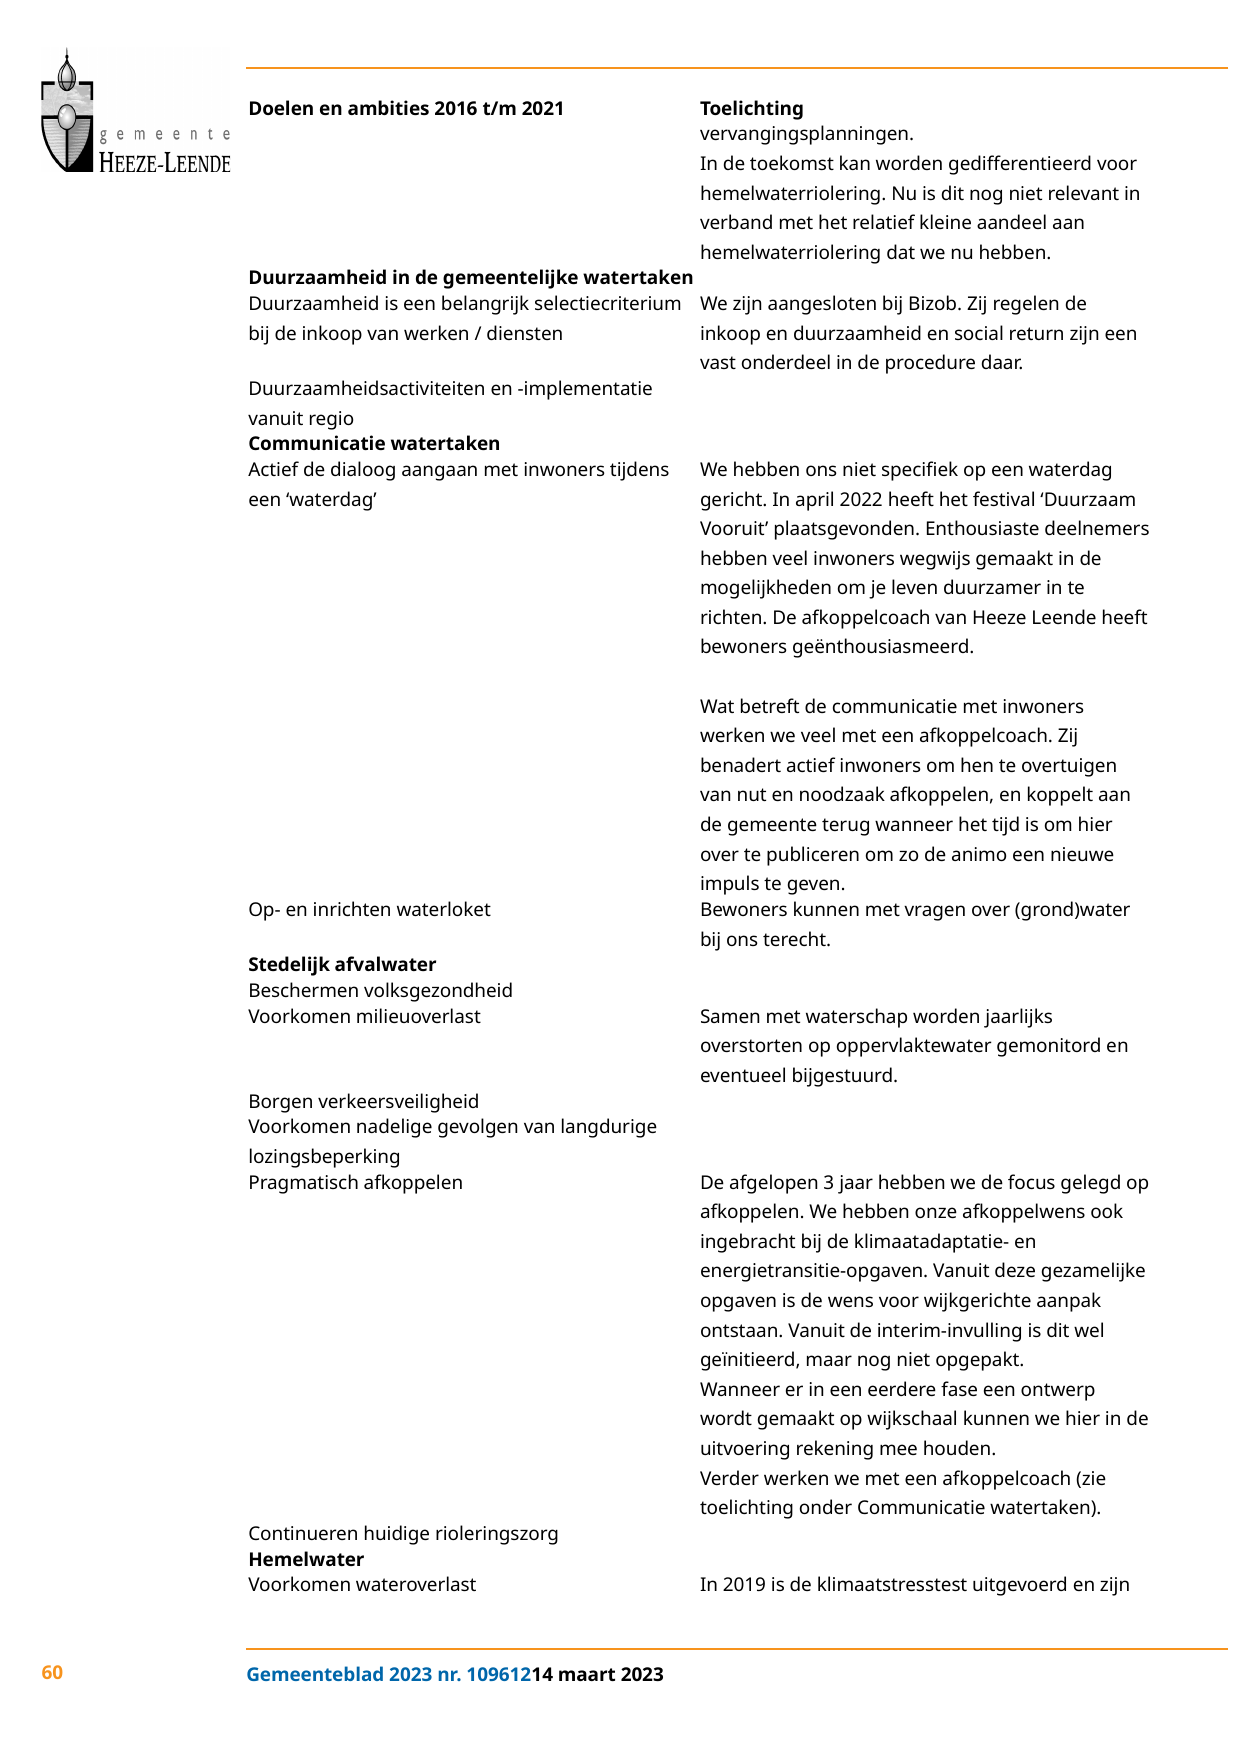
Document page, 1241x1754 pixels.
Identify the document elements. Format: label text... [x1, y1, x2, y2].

table_cell In 2019 is de klimaatstresstest uitgevoerd en zijn [700, 1571, 1152, 1597]
table_cell Pragmatisch afkoppelen [248, 1169, 700, 1520]
table_cell Stedelijk afvalwater [248, 951, 700, 977]
table_cell Voorkomen milieuoverlast [248, 1003, 700, 1088]
table_cell Hemelwater [248, 1546, 700, 1571]
table_cell [700, 1520, 1152, 1546]
table_cell Duurzaamheid in de gemeentelijke watertaken [248, 265, 700, 290]
table_cell [700, 265, 1152, 290]
table_cell We zijn aangesloten bij Bizob. Zij regelen de inkoop en duurzaamheid en social return zijn een vast onderdeel in de procedure daar. [700, 290, 1152, 375]
table_cell Voorkomen nadelige gevolgen van langdurige lozingsbeperking [248, 1114, 700, 1169]
table_cell [700, 951, 1152, 977]
table_cell Communicatie watertaken [248, 431, 700, 456]
table_cell Duurzaamheid is een belangrijk selectiecriterium bij de inkoop van werken / diensten [248, 290, 700, 375]
table_cell [700, 1088, 1152, 1113]
table_cell Actief de dialoog aangaan met inwoners tijdens een ‘waterdag’ [248, 456, 700, 896]
table_cell Borgen verkeersveiligheid [248, 1088, 700, 1113]
table_cell [700, 977, 1152, 1003]
table_cell [700, 375, 1152, 431]
table_cell [248, 121, 700, 264]
table_cell Op- en inrichten waterloket [248, 896, 700, 951]
table_cell Samen met waterschap worden jaarlijks overstorten op oppervlaktewater gemonitord en eventueel bijgestuurd. [700, 1003, 1152, 1088]
table_cell Continueren huidige rioleringszorg [248, 1520, 700, 1546]
table_header Doelen en ambities 2016 t/m 2021 [248, 95, 700, 121]
table_cell We hebben ons niet specifiek op een waterdag gericht. In april 2022 heeft het festival ‘Duurzaam Vooruit’ plaatsgevonden. Enthousiaste deelnemers hebben veel inwoners wegwijs gemaakt in de mogelijkheden om je leven duurzamer in te richten. De afkoppelcoach van Heeze Leende heeft bewoners geënthousiasmeerd. Wat betreft de communicatie met inwoners werken we veel met een afkoppelcoach. Zij benadert actief inwoners om hen te overtuigen van nut en noodzaak afkoppelen, en koppelt aan de gemeente terug wanneer het tijd is om hier over te publiceren om zo de animo een nieuwe impuls te geven. [700, 456, 1152, 896]
table_cell [700, 1546, 1152, 1571]
table_cell vervangingsplanningen. In de toekomst kan worden gedifferentieerd voor hemelwaterriolering. Nu is dit nog niet relevant in verband met het relatief kleine aandeel aan hemelwaterriolering dat we nu hebben. [700, 121, 1152, 264]
table_cell [700, 1114, 1152, 1169]
picture [41, 47, 231, 172]
table_header Toelichting [700, 95, 1152, 121]
table_cell Voorkomen wateroverlast [248, 1571, 700, 1597]
table_cell Bewoners kunnen met vragen over (grond)water bij ons terecht. [700, 896, 1152, 951]
table_cell [700, 431, 1152, 456]
table_cell Duurzaamheidsactiviteiten en -implementatie vanuit regio [248, 375, 700, 431]
table_cell Beschermen volksgezondheid [248, 977, 700, 1003]
table_cell De afgelopen 3 jaar hebben we de focus gelegd op afkoppelen. We hebben onze afkoppelwens ook ingebracht bij de klimaatadaptatie- en energietransitie-opgaven. Vanuit deze gezamelijke opgaven is de wens voor wijkgerichte aanpak ontstaan. Vanuit de interim-invulling is dit wel geïnitieerd, maar nog niet opgepakt. Wanneer er in een eerdere fase een ontwerp wordt gemaakt op wijkschaal kunnen we hier in de uitvoering rekening mee houden. Verder werken we met een afkoppelcoach (zie toelichting onder Communicatie watertaken). [700, 1169, 1152, 1520]
